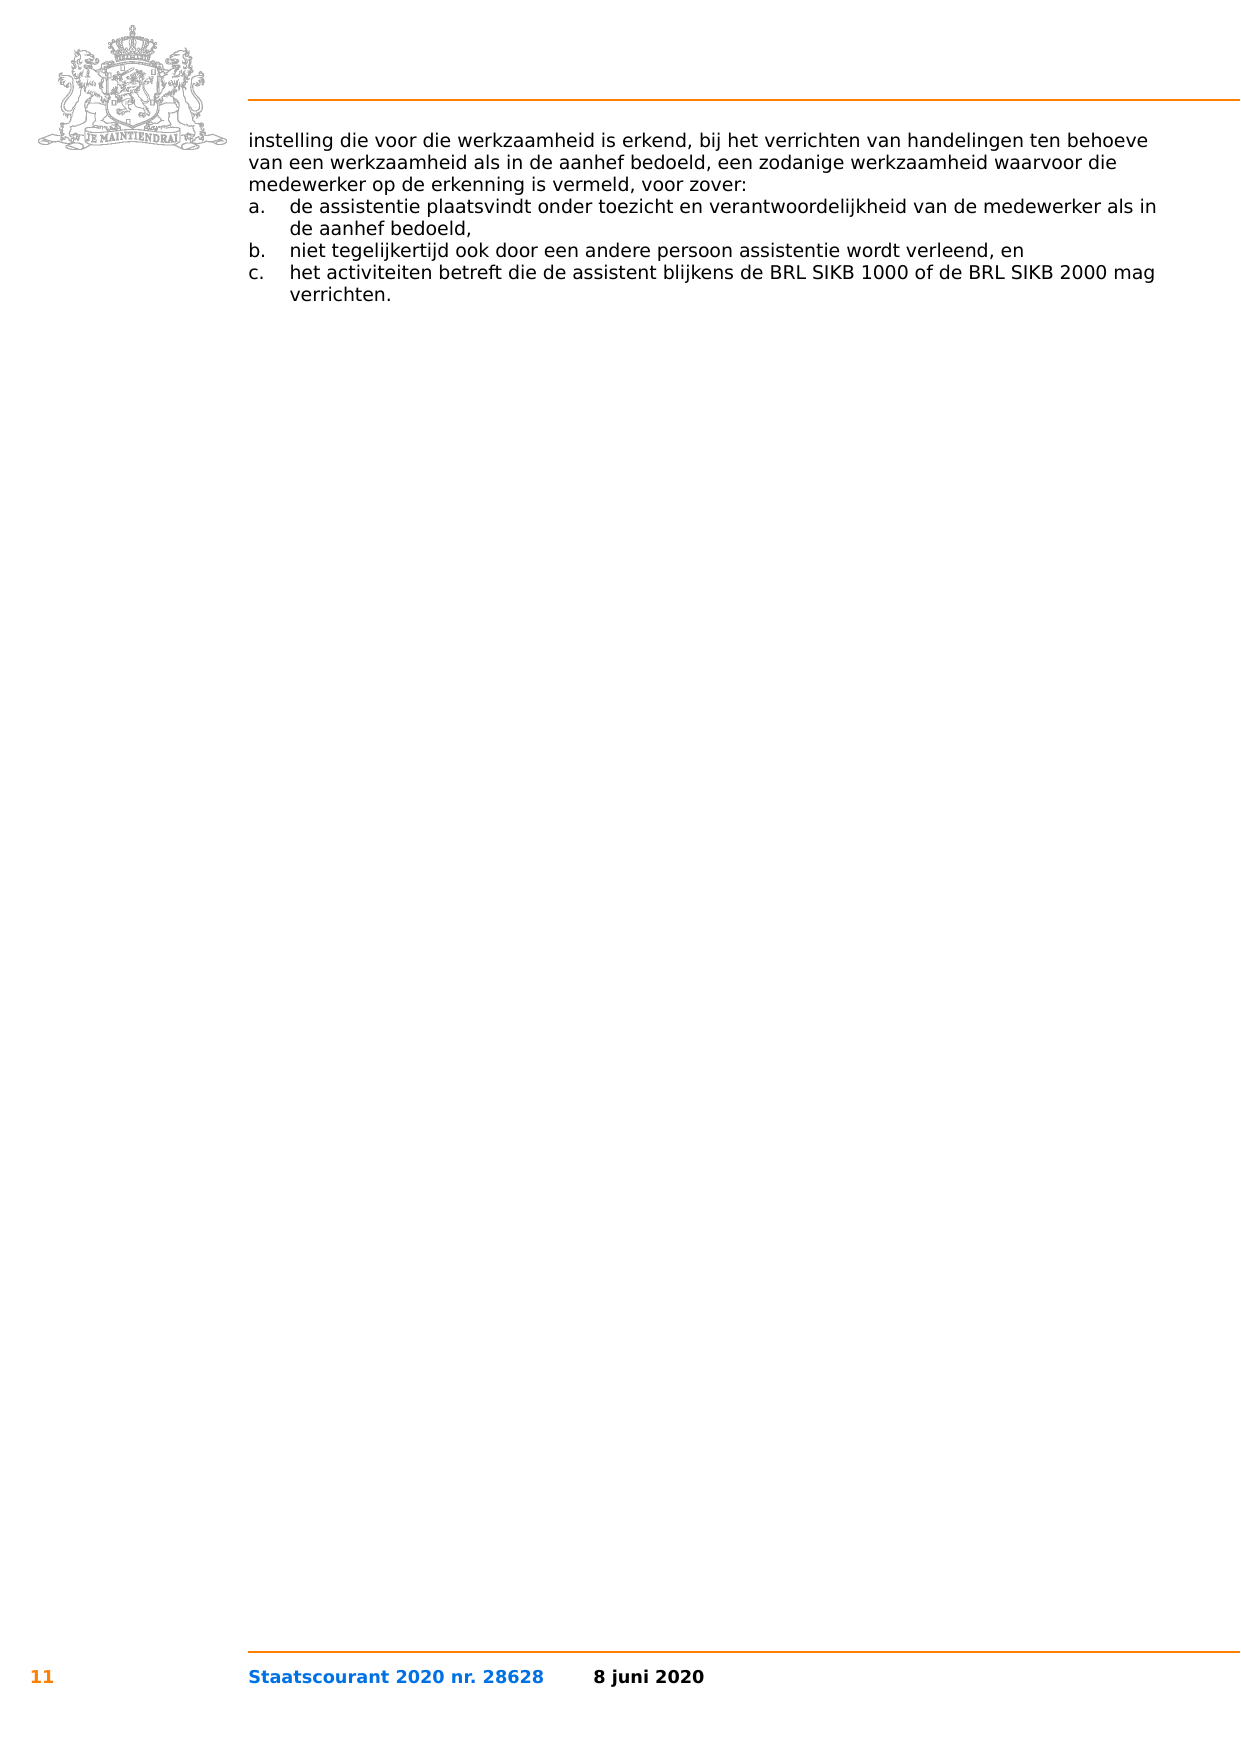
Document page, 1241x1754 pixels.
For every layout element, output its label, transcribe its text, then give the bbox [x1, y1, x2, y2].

text instelling die voor die werkzaamheid is erkend, bij het verrichten van handelingen ten behoeve van een werkzaamheid als in de aanhef bedoeld, een zodanige werkzaamheid waarvoor die medewerker op de erkenning is vermeld, voor zover: [248, 130, 1163, 196]
text c. het activiteiten betreft die de assistent blijkens de BRL SIKB 1000 of de BRL SIKB 2000 mag verrichten. [248, 262, 1163, 306]
picture [38, 25, 227, 150]
text b. niet tegelijkertijd ook door een andere persoon assistentie wordt verleend, en [248, 240, 1163, 262]
text a. de assistentie plaatsvindt onder toezicht en verantwoordelijkheid van de medewerker als in de aanhef bedoeld, [248, 196, 1163, 240]
